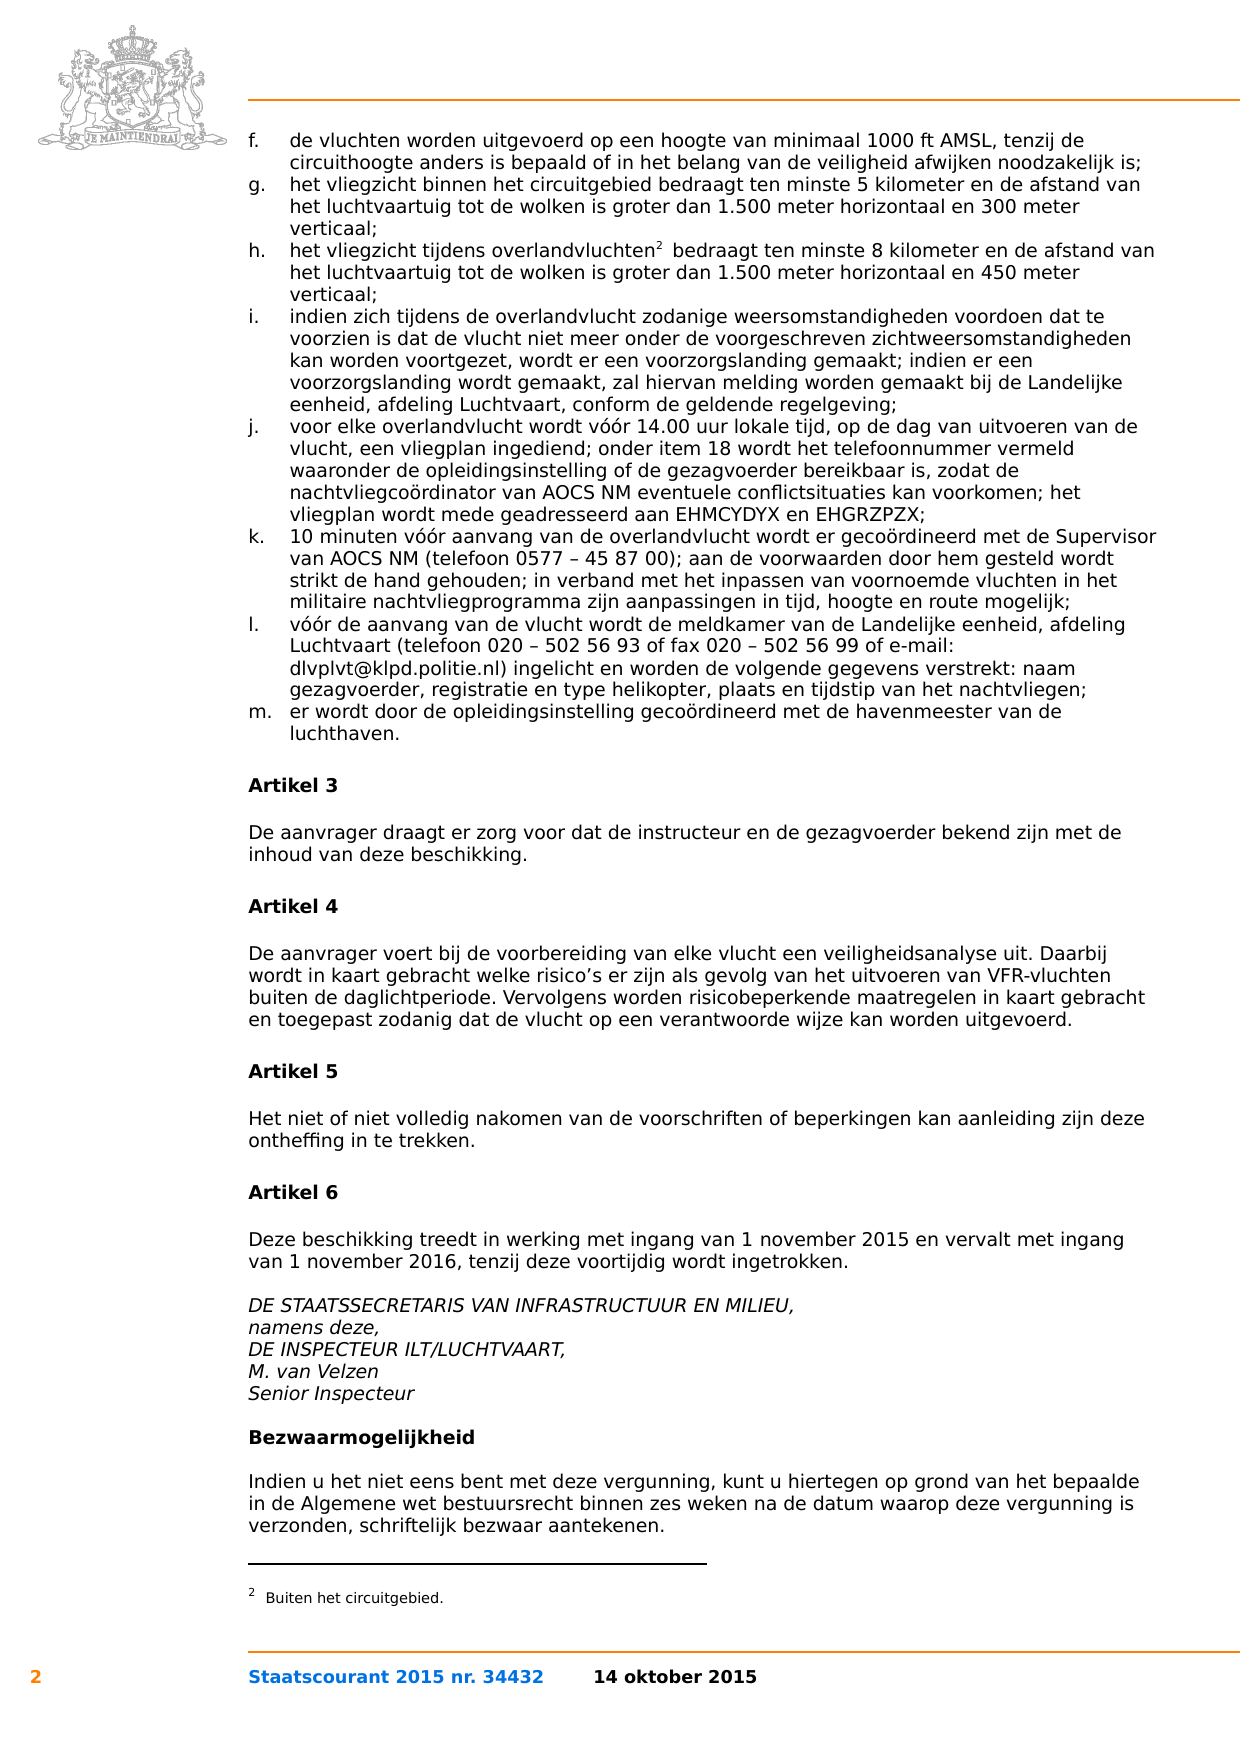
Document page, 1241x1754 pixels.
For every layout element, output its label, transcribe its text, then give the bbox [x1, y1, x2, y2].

text Indien u het niet eens bent met deze vergunning, kunt u hiertegen op grond van het bepaalde in de Algemene wet bestuursrecht binnen zes weken na de datum waarop deze vergunning is verzonden, schriftelijk bezwaar aantekenen. [248, 1471, 1163, 1536]
subtitle Artikel 3 [248, 775, 1163, 797]
text f. de vluchten worden uitgevoerd op een hoogte van minimaal 1000 ft AMSL, tenzij de circuithoogte anders is bepaald of in het belang van de veiligheid afwijken noodzakelijk is; [248, 130, 1163, 174]
text h. het vliegzicht tijdens overlandvluchten bedraagt ten minste 8 kilometer en de afstand van het luchtvaartuig tot de wolken is groter dan 1.500 meter horizontaal en 450 meter verticaal; [248, 240, 1163, 306]
text Buiten het circuitgebied. [248, 1586, 1163, 1608]
text Het niet of niet volledig nakomen van de voorschriften of beperkingen kan aanleiding zijn deze ontheffing in te trekken. [248, 1108, 1163, 1152]
subtitle Artikel 5 [248, 1061, 1163, 1083]
picture [38, 25, 227, 150]
text g. het vliegzicht binnen het circuitgebied bedraagt ten minste 5 kilometer en de afstand van het luchtvaartuig tot de wolken is groter dan 1.500 meter horizontaal en 300 meter verticaal; [248, 174, 1163, 240]
text De aanvrager voert bij de voorbereiding van elke vlucht een veiligheidsanalyse uit. Daarbij wordt in kaart gebracht welke risico’s er zijn als gevolg van het uitvoeren van VFR-vluchten buiten de daglichtperiode. Vervolgens worden risicobeperkende maatregelen in kaart gebracht en toegepast zodanig dat de vlucht op een verantwoorde wijze kan worden uitgevoerd. [248, 943, 1163, 1031]
text j. voor elke overlandvlucht wordt vóór 14.00 uur lokale tijd, op de dag van uitvoeren van de vlucht, een vliegplan ingediend; onder item 18 wordt het telefoonnummer vermeld waaronder de opleidingsinstelling of de gezagvoerder bereikbaar is, zodat de nachtvliegcoördinator van AOCS NM eventuele conflictsituaties kan voorkomen; het vliegplan wordt mede geadresseerd aan EHMCYDYX en EHGRZPZX; [248, 416, 1163, 526]
text l. vóór de aanvang van de vlucht wordt de meldkamer van de Landelijke eenheid, afdeling Luchtvaart (telefoon 020 – 502 56 93 of fax 020 – 502 56 99 of e-mail: dlvplvt@klpd.politie.nl) ingelicht en worden de volgende gegevens verstrekt: naam gezagvoerder, registratie en type helikopter, plaats en tijdstip van het nachtvliegen; [248, 613, 1163, 701]
text m. er wordt door de opleidingsinstelling gecoördineerd met de havenmeester van de luchthaven. [248, 701, 1163, 745]
text De aanvrager draagt er zorg voor dat de instructeur en de gezagvoerder bekend zijn met de inhoud van deze beschikking. [248, 822, 1163, 866]
text k. 10 minuten vóór aanvang van de overlandvlucht wordt er gecoördineerd met de Supervisor van AOCS NM (telefoon 0577 – 45 87 00); aan de voorwaarden door hem gesteld wordt strikt de hand gehouden; in verband met het inpassen van voornoemde vluchten in het militaire nachtvliegprogramma zijn aanpassingen in tijd, hoogte en route mogelijk; [248, 526, 1163, 613]
subtitle Artikel 6 [248, 1182, 1163, 1204]
text Deze beschikking treedt in werking met ingang van 1 november 2015 en vervalt met ingang van 1 november 2016, tenzij deze voortijdig wordt ingetrokken. [248, 1229, 1163, 1273]
text Bezwaarmogelijkheid [248, 1427, 1163, 1449]
subtitle Artikel 4 [248, 896, 1163, 918]
text DE STAATSSECRETARIS VAN INFRASTRUCTUUR EN MILIEU, namens deze, DE INSPECTEUR ILT/LUCHTVAART, M. van Velzen Senior Inspecteur [248, 1295, 1163, 1405]
text i. indien zich tijdens de overlandvlucht zodanige weersomstandigheden voordoen dat te voorzien is dat de vlucht niet meer onder de voorgeschreven zichtweersomstandigheden kan worden voortgezet, wordt er een voorzorgslanding gemaakt; indien er een voorzorgslanding wordt gemaakt, zal hiervan melding worden gemaakt bij de Landelijke eenheid, afdeling Luchtvaart, conform de geldende regelgeving; [248, 306, 1163, 416]
